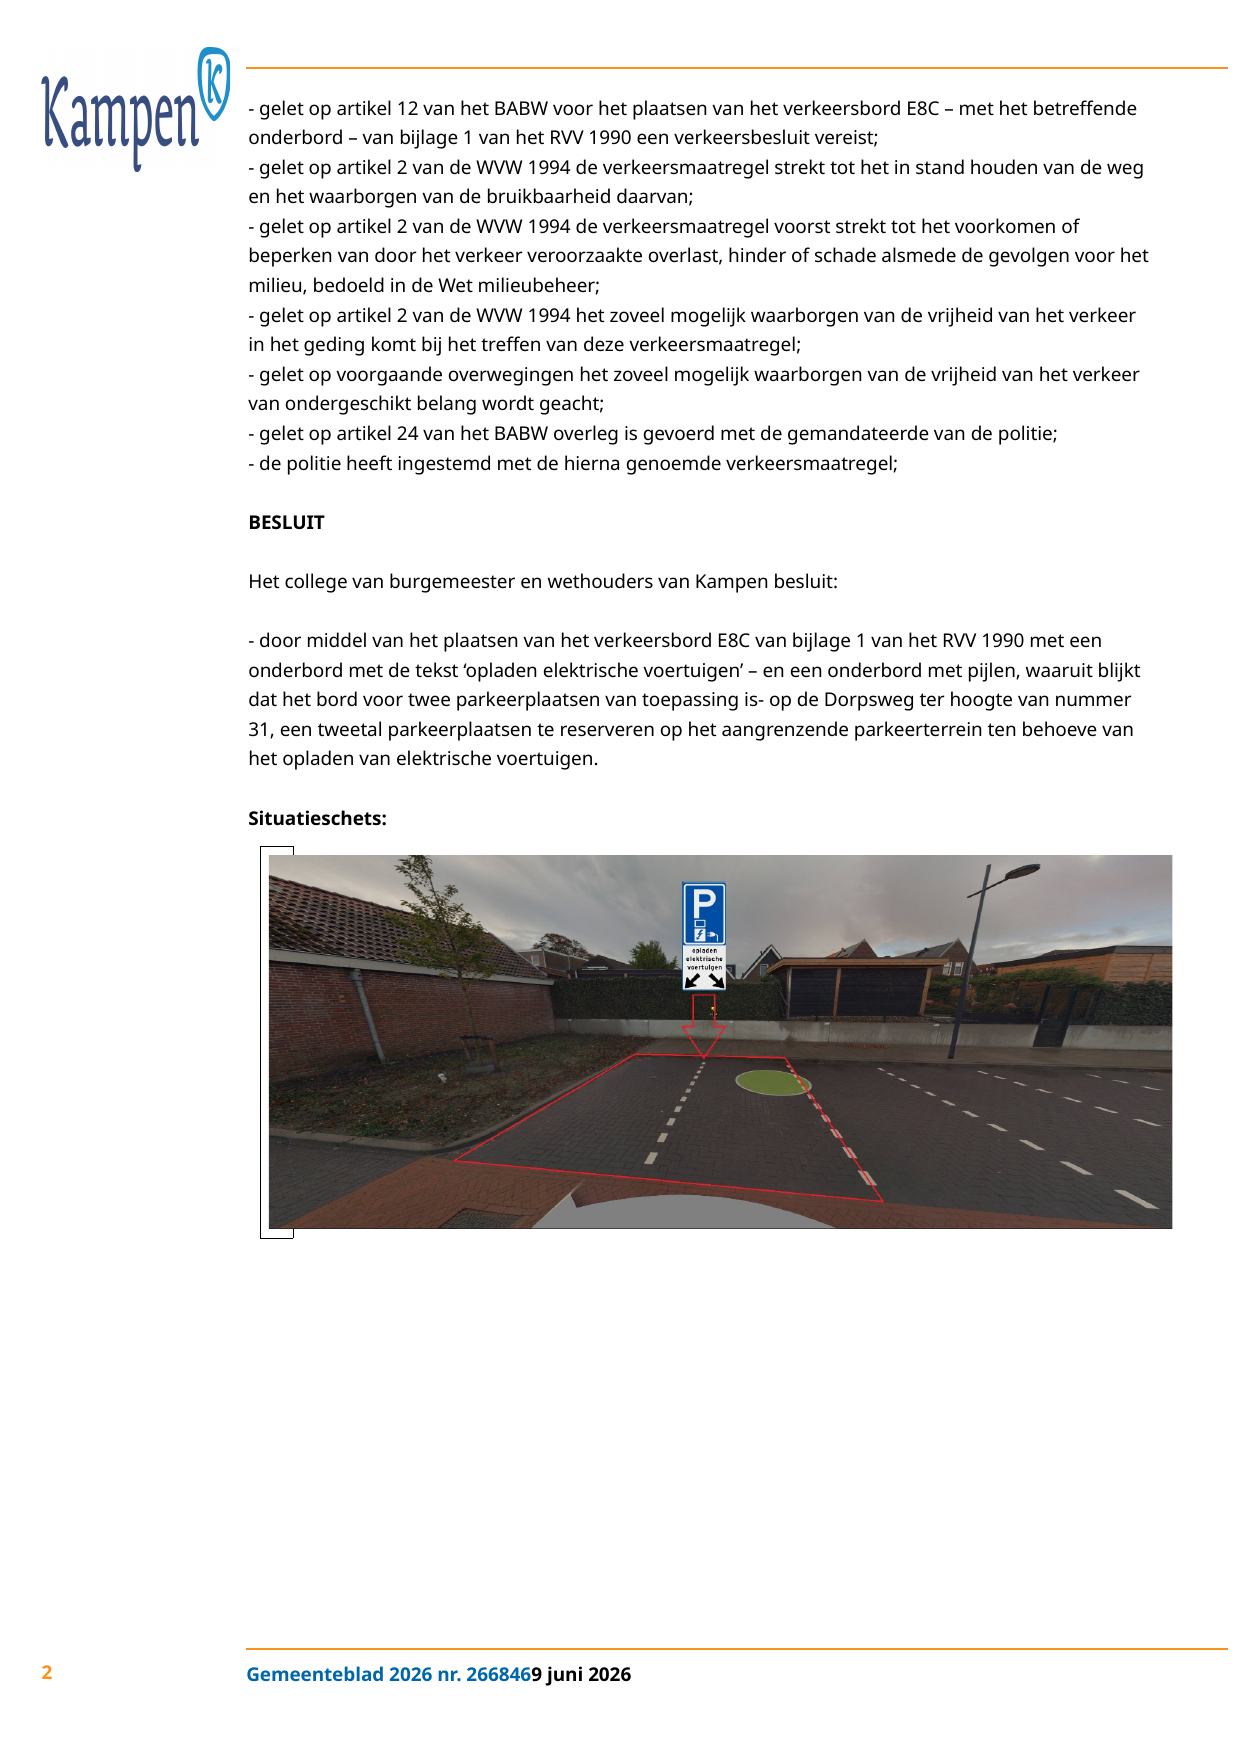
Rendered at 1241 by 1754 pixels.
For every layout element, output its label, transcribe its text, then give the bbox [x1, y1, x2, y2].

text - door middel van het plaatsen van het verkeersbord E8C van bijlage 1 van het RVV 1990 met een onderbord met de tekst ‘opladen elektrische voertuigen’ – en een onderbord met pijlen, waaruit blijkt dat het bord voor twee parkeerplaatsen van toepassing is- op de Dorpsweg ter hoogte van nummer 31, een tweetal parkeerplaatsen te reserveren op het aangrenzende parkeerterrein ten behoeve van het opladen van elektrische voertuigen. [248, 627, 1152, 771]
text Situatieschets: [248, 805, 1152, 831]
text - gelet op artikel 2 van de WVW 1994 het zoveel mogelijk waarborgen van de vrijheid van het verkeer in het geding komt bij het treffen van deze verkeersmaatregel; [248, 302, 1152, 357]
text - gelet op artikel 12 van het BABW voor het plaatsen van het verkeersbord E8C – met het betreffende onderbord – van bijlage 1 van het RVV 1990 een verkeersbesluit vereist; [248, 95, 1152, 150]
text - gelet op artikel 2 van de WVW 1994 de verkeersmaatregel voorst strekt tot het voorkomen of beperken van door het verkeer veroorzaakte overlast, hinder of schade alsmede de gevolgen voor het milieu, bedoeld in de Wet milieubeheer; [248, 213, 1152, 298]
picture [268, 855, 1173, 1229]
text - gelet op artikel 24 van het BABW overleg is gevoerd met de gemandateerde van de politie; [248, 420, 1152, 446]
picture [41, 47, 231, 172]
text - gelet op voorgaande overwegingen het zoveel mogelijk waarborgen van de vrijheid van het verkeer van ondergeschikt belang wordt geacht; [248, 361, 1152, 416]
text - de politie heeft ingestemd met de hierna genoemde verkeersmaatregel; [248, 450, 1152, 476]
text Het college van burgemeester en wethouders van Kampen besluit: [248, 568, 1152, 594]
text BESLUIT [248, 509, 1152, 535]
text - gelet op artikel 2 van de WVW 1994 de verkeersmaatregel strekt tot het in stand houden van de weg en het waarborgen van de bruikbaarheid daarvan; [248, 154, 1152, 209]
